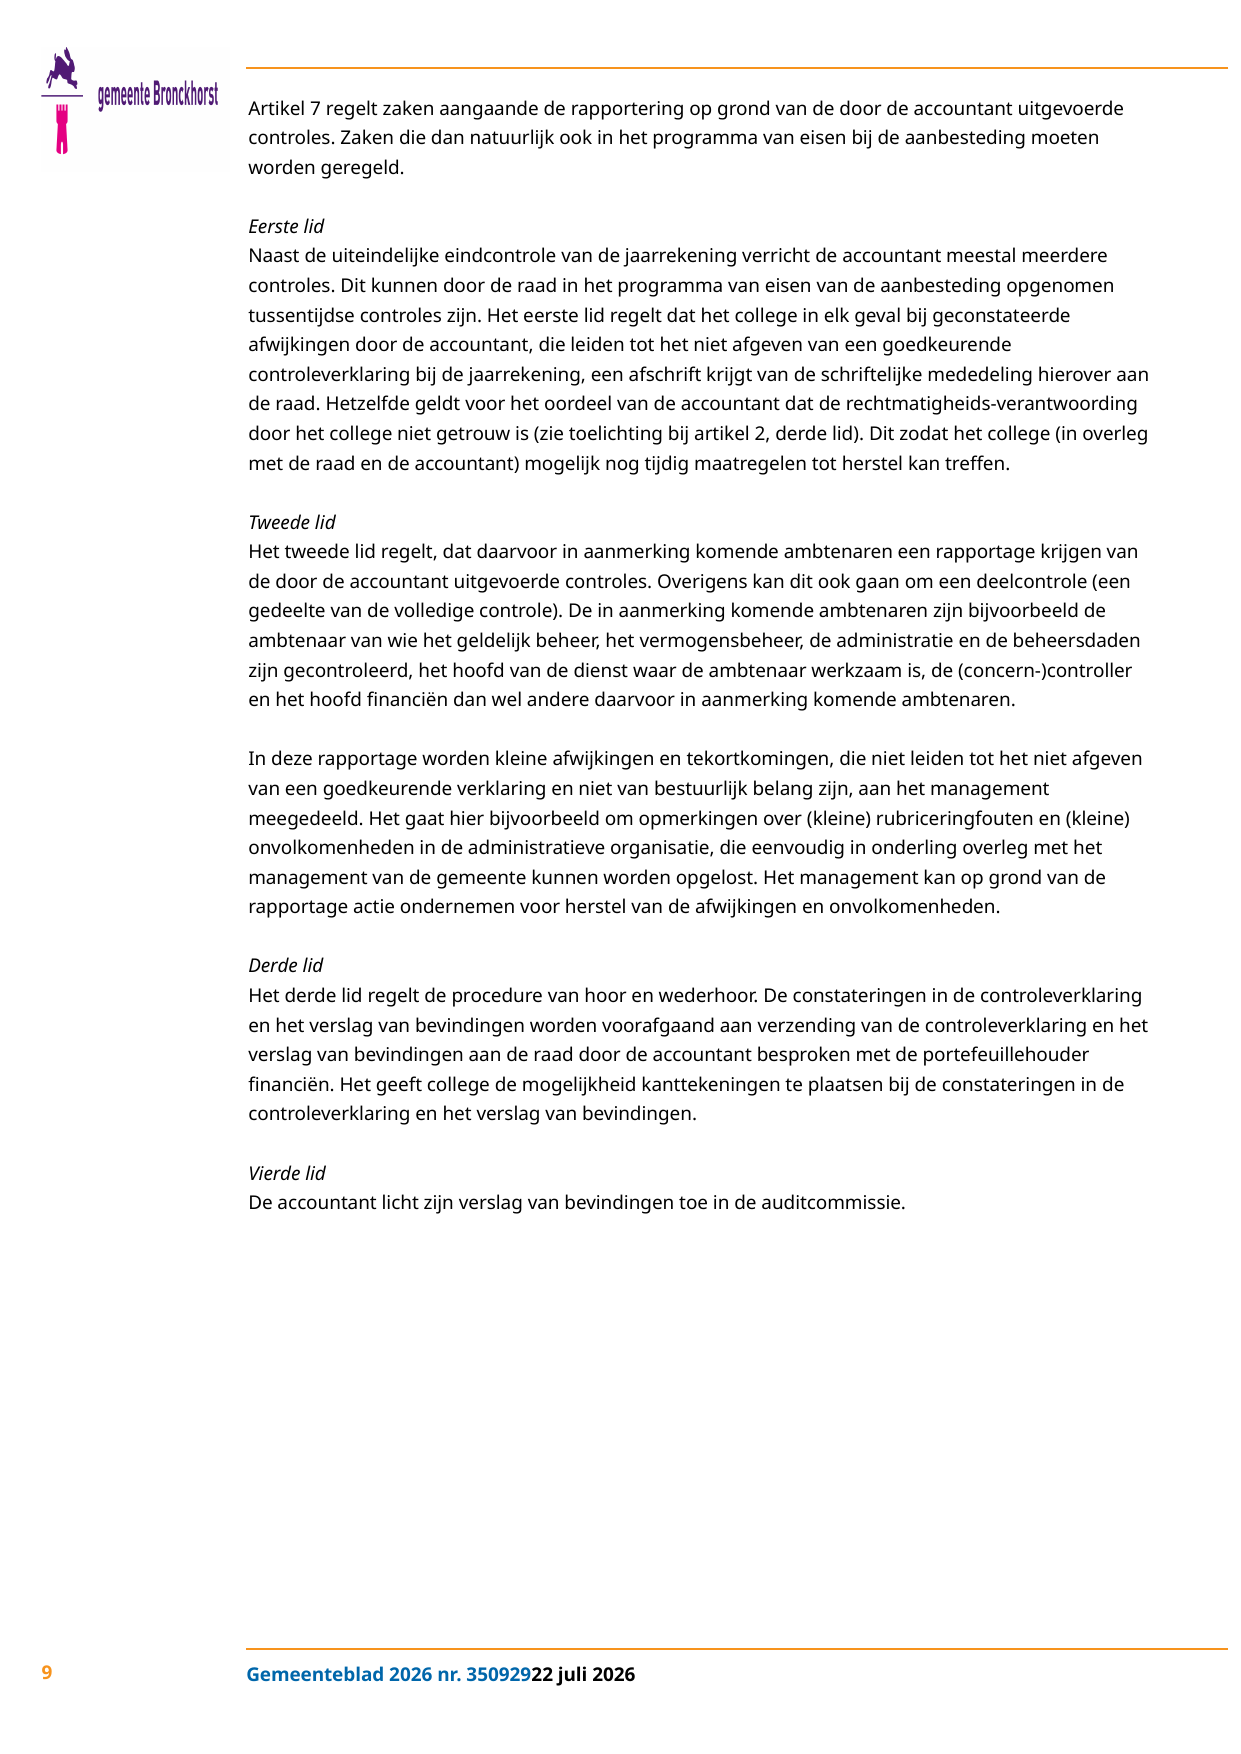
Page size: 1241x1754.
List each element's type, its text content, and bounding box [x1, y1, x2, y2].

text Vierde lid [248, 1160, 1152, 1186]
text Het tweede lid regelt, dat daarvoor in aanmerking komende ambtenaren een rapportage krijgen van de door de accountant uitgevoerde controles. Overigens kan dit ook gaan om een deelcontrole (een gedeelte van de volledige controle). De in aanmerking komende ambtenaren zijn bijvoorbeeld de ambtenaar van wie het geldelijk beheer, het vermogensbeheer, de administratie en de beheersdaden zijn gecontroleerd, het hoofd van de dienst waar de ambtenaar werkzaam is, de (concern-)controller en het hoofd financiën dan wel andere daarvoor in aanmerking komende ambtenaren. [248, 538, 1152, 712]
text Derde lid [248, 953, 1152, 978]
text Het derde lid regelt de procedure van hoor en wederhoor. De constateringen in de controleverklaring en het verslag van bevindingen worden voorafgaand aan verzending van de controleverklaring en het verslag van bevindingen aan de raad door de accountant besproken met de portefeuillehouder financiën. Het geeft college de mogelijkheid kanttekeningen te plaatsen bij de constateringen in de controleverklaring en het verslag van bevindingen. [248, 982, 1152, 1126]
text De accountant licht zijn verslag van bevindingen toe in de auditcommissie. [248, 1189, 1152, 1215]
picture [41, 47, 231, 172]
text Tweede lid [248, 509, 1152, 535]
text Eerste lid [248, 213, 1152, 239]
text Artikel 7 regelt zaken aangaande de rapportering op grond van de door de accountant uitgevoerde controles. Zaken die dan natuurlijk ook in het programma van eisen bij de aanbesteding moeten worden geregeld. [248, 95, 1152, 180]
text Naast de uiteindelijke eindcontrole van de jaarrekening verricht de accountant meestal meerdere controles. Dit kunnen door de raad in het programma van eisen van de aanbesteding opgenomen tussentijdse controles zijn. Het eerste lid regelt dat het college in elk geval bij geconstateerde afwijkingen door de accountant, die leiden tot het niet afgeven van een goedkeurende controleverklaring bij de jaarrekening, een afschrift krijgt van de schriftelijke mededeling hierover aan de raad. Hetzelfde geldt voor het oordeel van de accountant dat de rechtmatigheids-verantwoording door het college niet getrouw is (zie toelichting bij artikel 2, derde lid). Dit zodat het college (in overleg met de raad en de accountant) mogelijk nog tijdig maatregelen tot herstel kan treffen. [248, 243, 1152, 476]
text In deze rapportage worden kleine afwijkingen en tekortkomingen, die niet leiden tot het niet afgeven van een goedkeurende verklaring en niet van bestuurlijk belang zijn, aan het management meegedeeld. Het gaat hier bijvoorbeeld om opmerkingen over (kleine) rubriceringfouten en (kleine) onvolkomenheden in de administratieve organisatie, die eenvoudig in onderling overleg met het management van de gemeente kunnen worden opgelost. Het management kan op grond van de rapportage actie ondernemen voor herstel van de afwijkingen en onvolkomenheden. [248, 746, 1152, 919]
